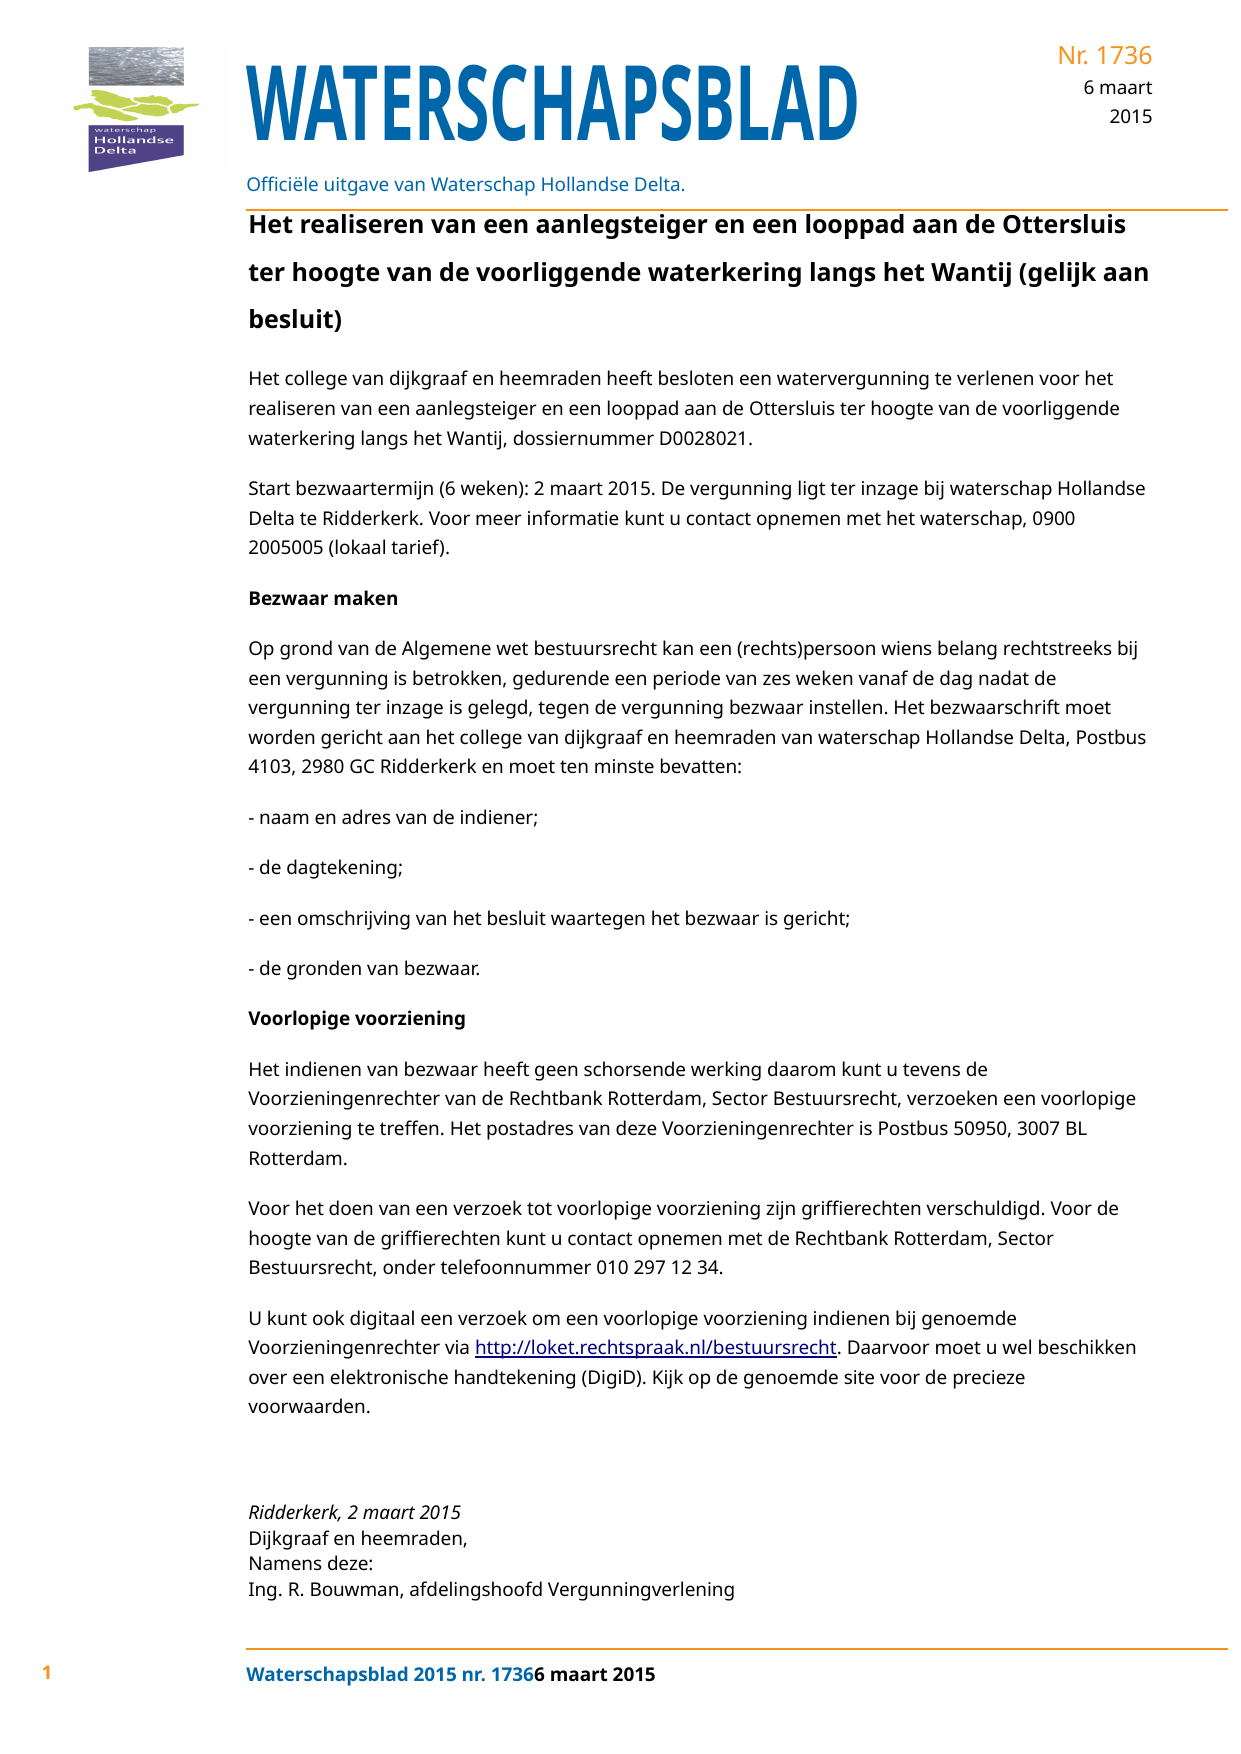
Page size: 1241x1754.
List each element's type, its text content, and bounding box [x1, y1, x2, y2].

text - de dagtekening; [248, 854, 1152, 880]
text - de gronden van bezwaar. [248, 955, 1152, 981]
text Voorlopige voorziening [248, 1006, 1152, 1031]
text Het college van dijkgraaf en heemraden heeft besloten een watervergunning te verlenen voor het realiseren van een aanlegsteiger en een looppad aan de Ottersluis ter hoogte van de voorliggende waterkering langs het Wantij, dossiernummer D0028021. [248, 366, 1152, 450]
text Start bezwaartermijn (6 weken): 2 maart 2015. De vergunning ligt ter inzage bij waterschap Hollandse Delta te Ridderkerk. Voor meer informatie kunt u contact opnemen met het waterschap, 0900 2005005 (lokaal tarief). [248, 475, 1152, 560]
text Dijkgraaf en heemraden, [248, 1525, 1152, 1551]
picture [41, 47, 231, 172]
text - naam en adres van de indiener; [248, 804, 1152, 829]
text Het indienen van bezwaar heeft geen schorsende werking daarom kunt u tevens de Voorzieningenrechter van de Rechtbank Rotterdam, Sector Bestuursrecht, verzoeken een voorlopige voorziening te treffen. Het postadres van deze Voorzieningenrechter is Postbus 50950, 3007 BL Rotterdam. [248, 1056, 1152, 1170]
text Bezwaar maken [248, 585, 1152, 610]
text Voor het doen van een verzoek tot voorlopige voorziening zijn griffierechten verschuldigd. Voor de hoogte van de griffierechten kunt u contact opnemen met de Rechtbank Rotterdam, Sector Bestuursrecht, onder telefoonnummer 010 297 12 34. [248, 1195, 1152, 1280]
text - een omschrijving van het besluit waartegen het bezwaar is gericht; [248, 905, 1152, 930]
text Namens deze: [248, 1551, 1152, 1576]
text U kunt ook digitaal een verzoek om een voorlopige voorziening indienen bij genoemde Voorzieningenrechter via http://loket.rechtspraak.nl/bestuursrecht. Daarvoor moet u wel beschikken over een elektronische handtekening (DigiD). Kijk op de genoemde site voor de precieze voorwaarden. [248, 1305, 1152, 1419]
text Het realiseren van een aanlegsteiger en een looppad aan de Ottersluis ter hoogte van de voorliggende waterkering langs het Wantij (gelijk aan besluit) [248, 211, 1152, 336]
text Ridderkerk, 2 maart 2015 [248, 1499, 1152, 1525]
text Ing. R. Bouwman, afdelingshoofd Vergunningverlening [248, 1576, 1152, 1602]
text Op grond van de Algemene wet bestuursrecht kan een (rechts)persoon wiens belang rechtstreeks bij een vergunning is betrokken, gedurende een periode van zes weken vanaf de dag nadat de vergunning ter inzage is gelegd, tegen de vergunning bezwaar instellen. Het bezwaarschrift moet worden gericht aan het college van dijkgraaf en heemraden van waterschap Hollandse Delta, Postbus 4103, 2980 GC Ridderkerk en moet ten minste bevatten: [248, 635, 1152, 779]
